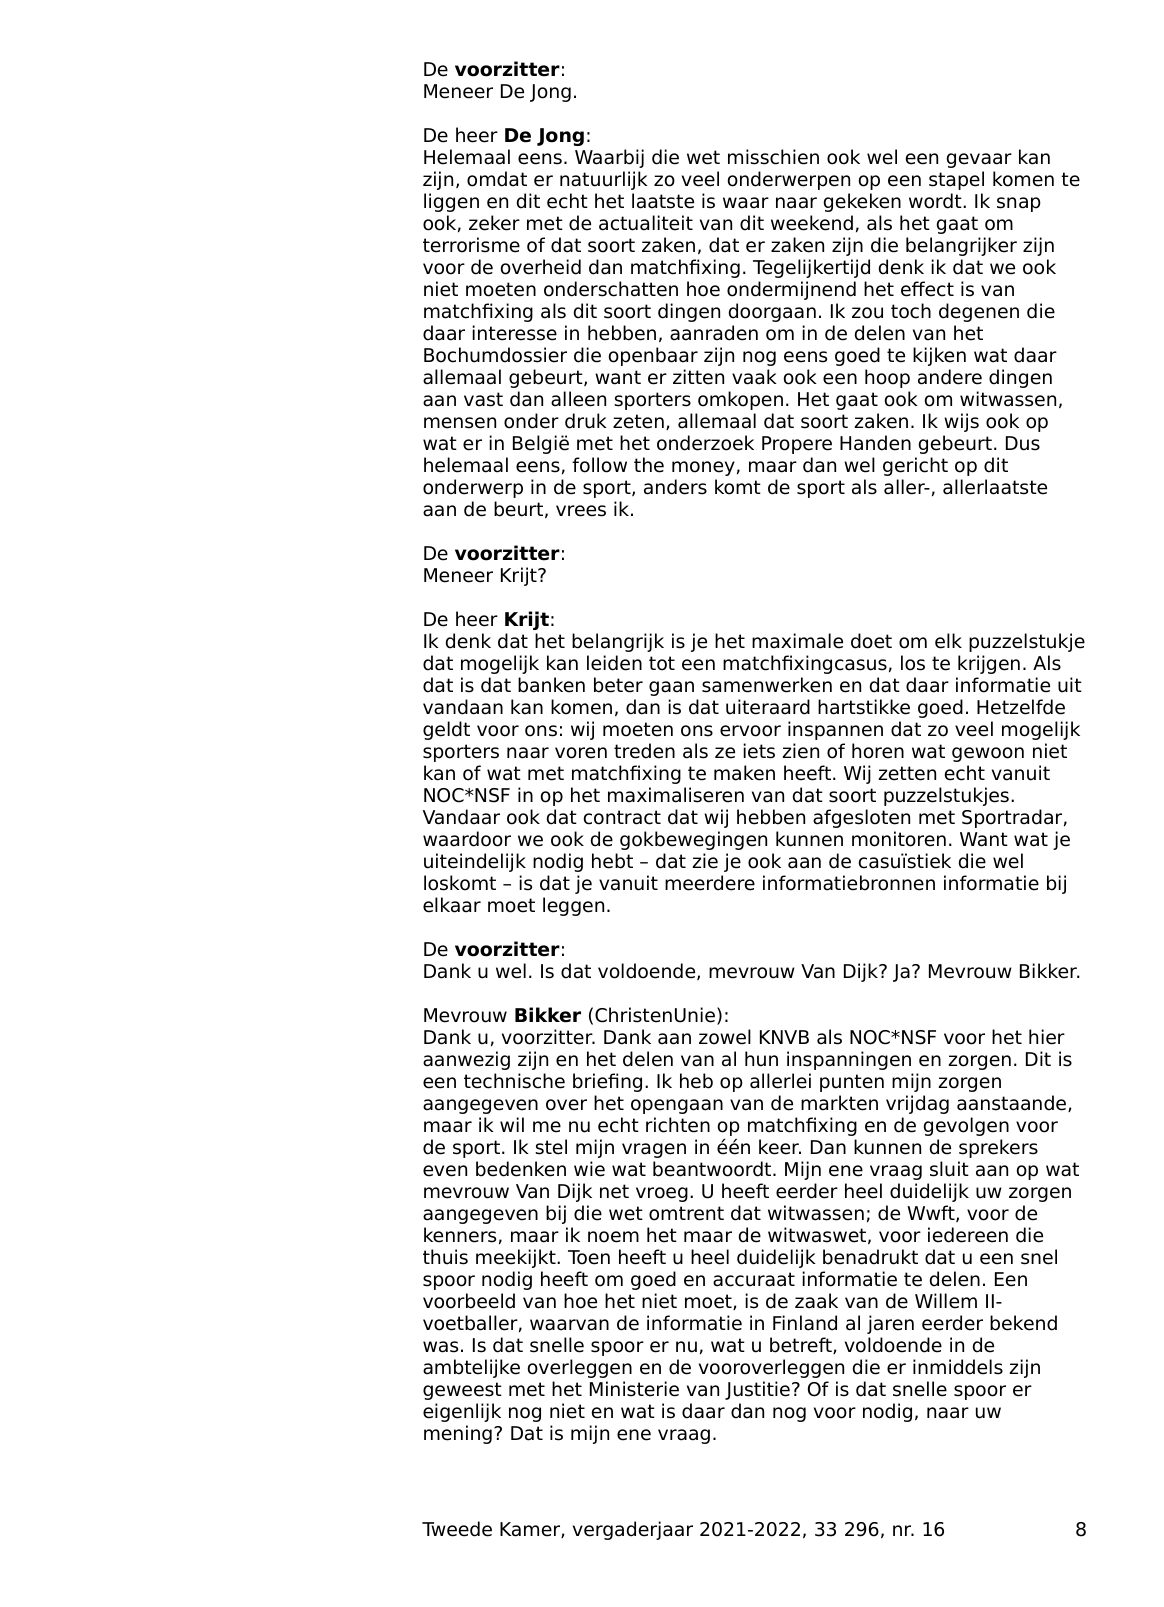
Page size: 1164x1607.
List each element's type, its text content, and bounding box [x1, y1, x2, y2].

text Dank u wel. Is dat voldoende, mevrouw Van Dijk? Ja? Mevrouw Bikker. [422, 961, 1087, 983]
text Meneer De Jong. [422, 81, 1087, 103]
text Ik denk dat het belangrijk is je het maximale doet om elk puzzelstukje dat mogelijk kan leiden tot een matchfixingcasus, los te krijgen. Als dat is dat banken beter gaan samenwerken en dat daar informatie uit vandaan kan komen, dan is dat uiteraard hartstikke goed. Hetzelfde geldt voor ons: wij moeten ons ervoor inspannen dat zo veel mogelijk sporters naar voren treden als ze iets zien of horen wat gewoon niet kan of wat met matchfixing te maken heeft. Wij zetten echt vanuit NOC*NSF in op het maximaliseren van dat soort puzzelstukjes. Vandaar ook dat contract dat wij hebben afgesloten met Sportradar, waardoor we ook de gokbewegingen kunnen monitoren. Want wat je uiteindelijk nodig hebt – dat zie je ook aan de casuïstiek die wel loskomt – is dat je vanuit meerdere informatiebronnen informatie bij elkaar moet leggen. [422, 631, 1087, 917]
text Mevrouw Bikker (ChristenUnie): [422, 1005, 1087, 1027]
text De voorzitter: [422, 939, 1087, 961]
text Dank u, voorzitter. Dank aan zowel KNVB als NOC*NSF voor het hier aanwezig zijn en het delen van al hun inspanningen en zorgen. Dit is een technische briefing. Ik heb op allerlei punten mijn zorgen aangegeven over het opengaan van de markten vrijdag aanstaande, maar ik wil me nu echt richten op matchfixing en de gevolgen voor de sport. Ik stel mijn vragen in één keer. Dan kunnen de sprekers even bedenken wie wat beantwoordt. Mijn ene vraag sluit aan op wat mevrouw Van Dijk net vroeg. U heeft eerder heel duidelijk uw zorgen aangegeven bij die wet omtrent dat witwassen; de Wwft, voor de kenners, maar ik noem het maar de witwaswet, voor iedereen die thuis meekijkt. Toen heeft u heel duidelijk benadrukt dat u een snel spoor nodig heeft om goed en accuraat informatie te delen. Een voorbeeld van hoe het niet moet, is de zaak van de Willem II-voetballer, waarvan de informatie in Finland al jaren eerder bekend was. Is dat snelle spoor er nu, wat u betreft, voldoende in de ambtelijke overleggen en de vooroverleggen die er inmiddels zijn geweest met het Ministerie van Justitie? Of is dat snelle spoor er eigenlijk nog niet en wat is daar dan nog voor nodig, naar uw mening? Dat is mijn ene vraag. [422, 1027, 1087, 1445]
text Meneer Krijt? [422, 565, 1087, 587]
text De heer De Jong: [422, 125, 1087, 147]
text Helemaal eens. Waarbij die wet misschien ook wel een gevaar kan zijn, omdat er natuurlijk zo veel onderwerpen op een stapel komen te liggen en dit echt het laatste is waar naar gekeken wordt. Ik snap ook, zeker met de actualiteit van dit weekend, als het gaat om terrorisme of dat soort zaken, dat er zaken zijn die belangrijker zijn voor de overheid dan matchfixing. Tegelijkertijd denk ik dat we ook niet moeten onderschatten hoe ondermijnend het effect is van matchfixing als dit soort dingen doorgaan. Ik zou toch degenen die daar interesse in hebben, aanraden om in de delen van het Bochumdossier die openbaar zijn nog eens goed te kijken wat daar allemaal gebeurt, want er zitten vaak ook een hoop andere dingen aan vast dan alleen sporters omkopen. Het gaat ook om witwassen, mensen onder druk zeten, allemaal dat soort zaken. Ik wijs ook op wat er in België met het onderzoek Propere Handen gebeurt. Dus helemaal eens, follow the money, maar dan wel gericht op dit onderwerp in de sport, anders komt de sport als aller-, allerlaatste aan de beurt, vrees ik. [422, 147, 1087, 521]
text De voorzitter: [422, 543, 1087, 565]
text De heer Krijt: [422, 609, 1087, 631]
text De voorzitter: [422, 59, 1087, 81]
